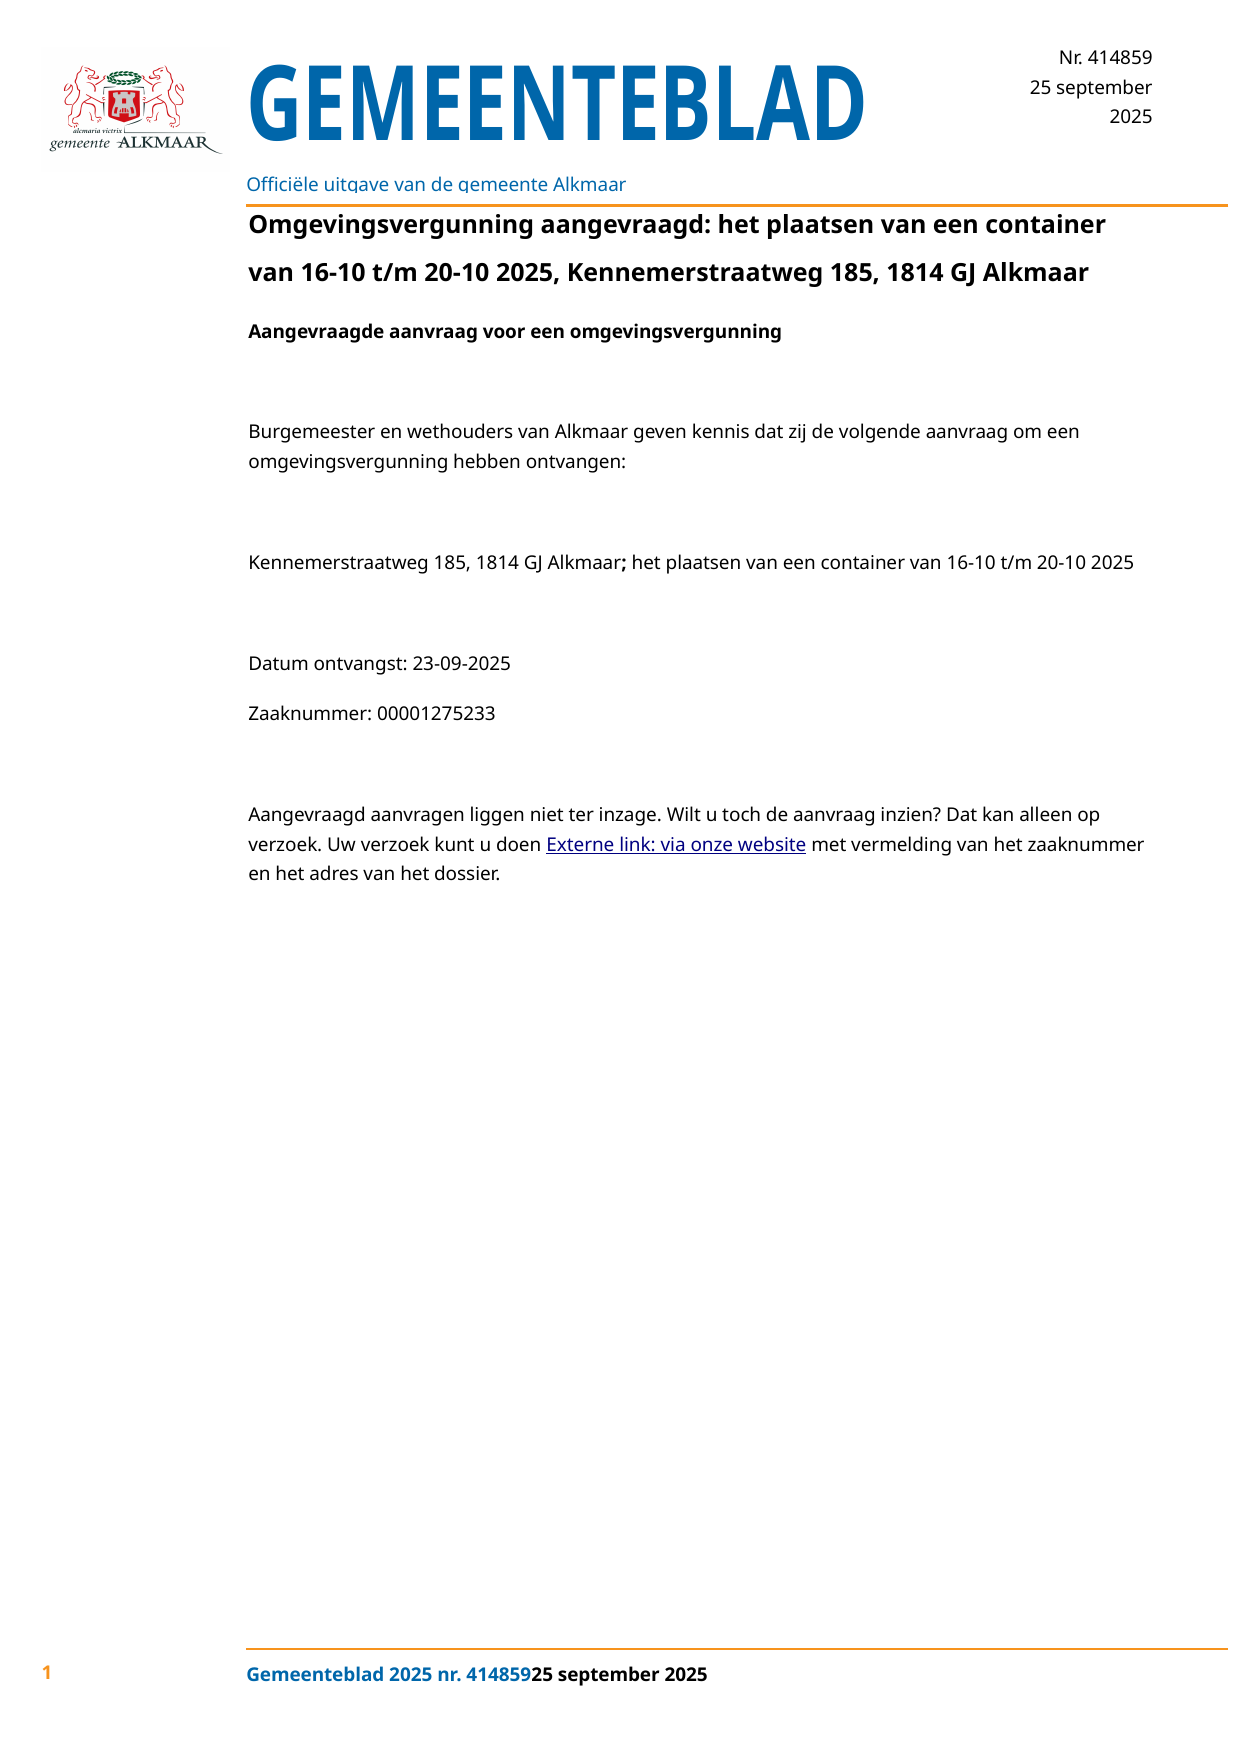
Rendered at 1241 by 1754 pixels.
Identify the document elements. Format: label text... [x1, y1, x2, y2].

text Zaaknummer: 00001275233 [248, 700, 1152, 726]
text Kennemerstraatweg 185, 1814 GJ Alkmaar; het plaatsen van een container van 16-10 t/m 20-10 2025 [248, 549, 1152, 575]
text Burgemeester en wethouders van Alkmaar geven kennis dat zij de volgende aanvraag om een omgevingsvergunning hebben ontvangen: [248, 419, 1152, 474]
text Omgevingsvergunning aangevraagd: het plaatsen van een container van 16-10 t/m 20-10 2025, Kennemerstraatweg 185, 1814 GJ Alkmaar [248, 207, 1152, 288]
picture [41, 47, 231, 172]
text Aangevraagde aanvraag voor een omgevingsvergunning [248, 318, 1152, 344]
text Aangevraagd aanvragen liggen niet ter inzage. Wilt u toch de aanvraag inzien? Dat kan alleen op verzoek. Uw verzoek kunt u doen Externe link: via onze website met vermelding van het zaaknummer en het adres van het dossier. [248, 801, 1152, 886]
text Datum ontvangst: 23-09-2025 [248, 650, 1152, 676]
